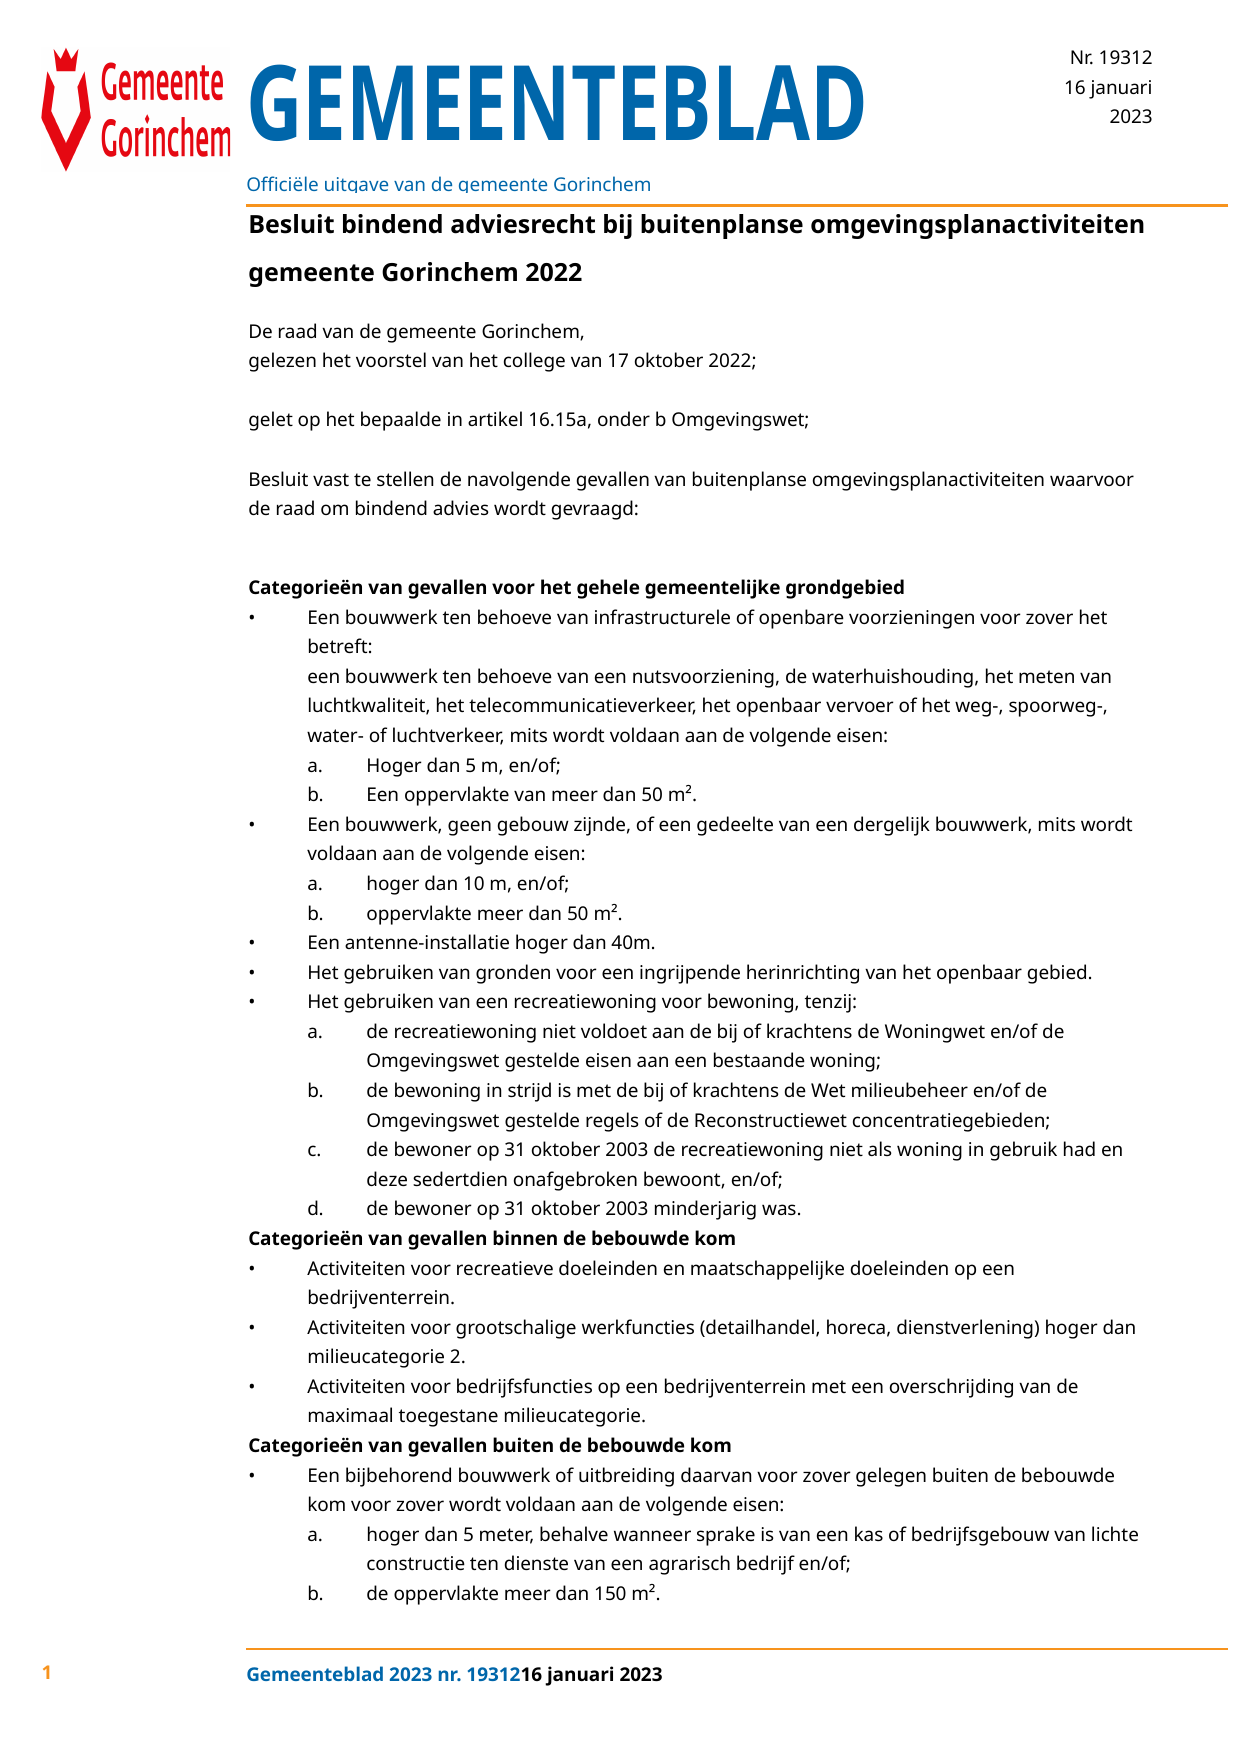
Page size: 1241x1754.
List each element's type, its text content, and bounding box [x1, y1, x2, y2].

text Categorieën van gevallen buiten de bebouwde kom [248, 1432, 1152, 1458]
text gelet op het bepaalde in artikel 16.15a, onder b Omgevingswet; [248, 407, 1152, 432]
list oppervlakte meer dan 50 m². [307, 900, 1152, 925]
list Het gebruiken van gronden voor een ingrijpende herinrichting van het openbaar gebied. [248, 959, 1152, 984]
text gelezen het voorstel van het college van 17 oktober 2022; [248, 347, 1152, 373]
list Een bouwwerk, geen gebouw zijnde, of een gedeelte van een dergelijk bouwwerk, mits wordt voldaan aan de volgende eisen: [248, 811, 1152, 866]
text De raad van de gemeente Gorinchem, [248, 318, 1152, 344]
text Besluit bindend adviesrecht bij buitenplanse omgevingsplanactiviteiten gemeente Gorinchem 2022 [248, 207, 1152, 288]
list de oppervlakte meer dan 150 m². [307, 1580, 1152, 1606]
list Een oppervlakte van meer dan 50 m². [307, 781, 1152, 807]
text Besluit vast te stellen de navolgende gevallen van buitenplanse omgevingsplanactiviteiten waarvoor de raad om bindend advies wordt gevraagd: [248, 466, 1152, 521]
list de bewoner op 31 oktober 2003 minderjarig was. [307, 1196, 1152, 1221]
list Activiteiten voor bedrijfsfuncties op een bedrijventerrein met een overschrijding van de maximaal toegestane milieucategorie. [248, 1373, 1152, 1428]
list Een bijbehorend bouwwerk of uitbreiding daarvan voor zover gelegen buiten de bebouwde kom voor zover wordt voldaan aan de volgende eisen: [248, 1462, 1152, 1517]
list hoger dan 5 meter, behalve wanneer sprake is van een kas of bedrijfsgebouw van lichte constructie ten dienste van een agrarisch bedrijf en/of; [307, 1521, 1152, 1576]
picture [41, 47, 231, 172]
text Categorieën van gevallen voor het gehele gemeentelijke grondgebied [248, 574, 1152, 600]
list Activiteiten voor recreatieve doeleinden en maatschappelijke doeleinden op een bedrijventerrein. [248, 1255, 1152, 1310]
list Hoger dan 5 m, en/of; [307, 752, 1152, 777]
list de bewoner op 31 oktober 2003 de recreatiewoning niet als woning in gebruik had en deze sedertdien onafgebroken bewoont, en/of; [307, 1136, 1152, 1192]
list de bewoning in strijd is met de bij of krachtens de Wet milieubeheer en/of de Omgevingswet gestelde regels of de Reconstructiewet concentratiegebieden; [307, 1077, 1152, 1132]
list de recreatiewoning niet voldoet aan de bij of krachtens de Woningwet en/of de Omgevingswet gestelde eisen aan een bestaande woning; [307, 1018, 1152, 1073]
list hoger dan 10 m, en/of; [307, 870, 1152, 896]
list een bouwwerk ten behoeve van een nutsvoorziening, de waterhuishouding, het meten van luchtkwaliteit, het telecommunicatieverkeer, het openbaar vervoer of het weg-, spoorweg-, water- of luchtverkeer, mits wordt voldaan aan de volgende eisen: [248, 663, 1152, 748]
list Een bouwwerk ten behoeve van infrastructurele of openbare voorzieningen voor zover het betreft: [248, 604, 1152, 659]
list Activiteiten voor grootschalige werkfuncties (detailhandel, horeca, dienstverlening) hoger dan milieucategorie 2. [248, 1314, 1152, 1369]
text Categorieën van gevallen binnen de bebouwde kom [248, 1225, 1152, 1251]
list Het gebruiken van een recreatiewoning voor bewoning, tenzij: [248, 988, 1152, 1014]
list Een antenne-installatie hoger dan 40m. [248, 929, 1152, 955]
